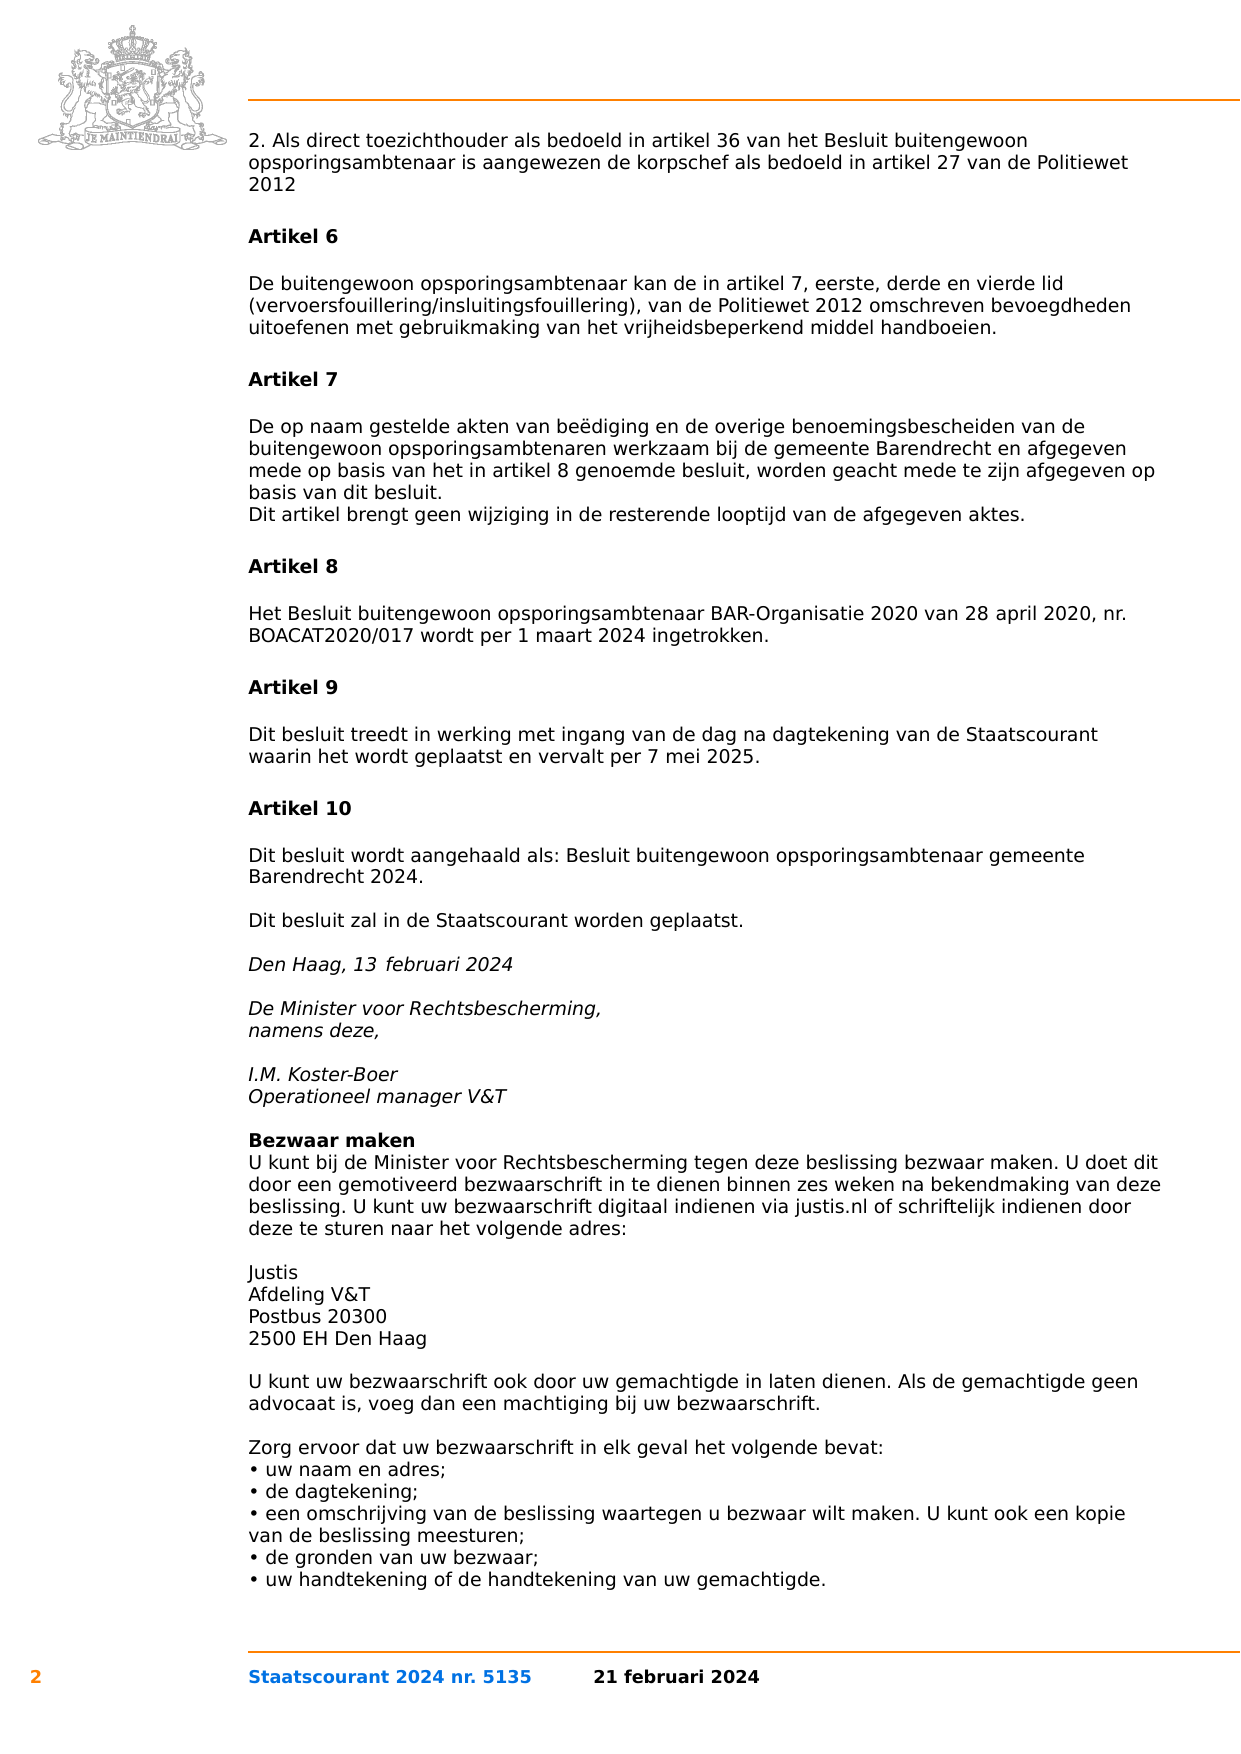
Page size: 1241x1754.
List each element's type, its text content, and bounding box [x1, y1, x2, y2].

subtitle Artikel 9 [248, 677, 1163, 698]
picture [38, 25, 227, 150]
text Zorg ervoor dat uw bezwaarschrift in elk geval het volgende bevat: [248, 1437, 1163, 1459]
text 2. Als direct toezichthouder als bedoeld in artikel 36 van het Besluit buitengewoon opsporingsambtenaar is aangewezen de korpschef als bedoeld in artikel 27 van de Politiewet 2012 [248, 130, 1163, 196]
text Het Besluit buitengewoon opsporingsambtenaar BAR-Organisatie 2020 van 28 april 2020, nr. BOACAT2020/017 wordt per 1 maart 2024 ingetrokken. [248, 603, 1163, 647]
text • uw handtekening of de handtekening van uw gemachtigde. [248, 1569, 1163, 1591]
text De op naam gestelde akten van beëdiging en de overige benoemingsbescheiden van de buitengewoon opsporingsambtenaren werkzaam bij de gemeente Barendrecht en afgegeven mede op basis van het in artikel 8 genoemde besluit, worden geacht mede te zijn afgegeven op basis van dit besluit. [248, 416, 1163, 504]
text U kunt uw bezwaarschrift ook door uw gemachtigde in laten dienen. Als de gemachtigde geen advocaat is, voeg dan een machtiging bij uw bezwaarschrift. [248, 1371, 1163, 1415]
text De buitengewoon opsporingsambtenaar kan de in artikel 7, eerste, derde en vierde lid (vervoersfouillering/insluitingsfouillering), van de Politiewet 2012 omschreven bevoegdheden uitoefenen met gebruikmaking van het vrijheidsbeperkend middel handboeien. [248, 273, 1163, 339]
text U kunt bij de Minister voor Rechtsbescherming tegen deze beslissing bezwaar maken. U doet dit door een gemotiveerd bezwaarschrift in te dienen binnen zes weken na bekendmaking van deze beslissing. U kunt uw bezwaarschrift digitaal indienen via justis.nl of schriftelijk indienen door deze te sturen naar het volgende adres: [248, 1152, 1163, 1240]
text Den Haag, 13 februari 2024 [248, 954, 1163, 976]
text • de dagtekening; [248, 1481, 1163, 1503]
text Dit artikel brengt geen wijziging in de resterende looptijd van de afgegeven aktes. [248, 504, 1163, 526]
text Dit besluit wordt aangehaald als: Besluit buitengewoon opsporingsambtenaar gemeente Barendrecht 2024. [248, 844, 1163, 888]
text Dit besluit treedt in werking met ingang van de dag na dagtekening van de Staatscourant waarin het wordt geplaatst en vervalt per 7 mei 2025. [248, 723, 1163, 767]
subtitle Artikel 7 [248, 369, 1163, 391]
text Dit besluit zal in de Staatscourant worden geplaatst. [248, 910, 1163, 932]
text 2500 EH Den Haag [248, 1327, 1163, 1349]
text • de gronden van uw bezwaar; [248, 1547, 1163, 1569]
text Bezwaar maken [248, 1130, 1163, 1152]
text Afdeling V&T [248, 1283, 1163, 1306]
subtitle Artikel 10 [248, 797, 1163, 819]
text Justis [248, 1262, 1163, 1283]
subtitle Artikel 8 [248, 556, 1163, 578]
text • een omschrijving van de beslissing waartegen u bezwaar wilt maken. U kunt ook een kopie van de beslissing meesturen; [248, 1503, 1163, 1547]
text • uw naam en adres; [248, 1459, 1163, 1481]
text De Minister voor Rechtsbescherming, namens deze, I.M. Koster-Boer Operationeel manager V&T [248, 998, 1163, 1108]
subtitle Artikel 6 [248, 226, 1163, 248]
text Postbus 20300 [248, 1306, 1163, 1327]
